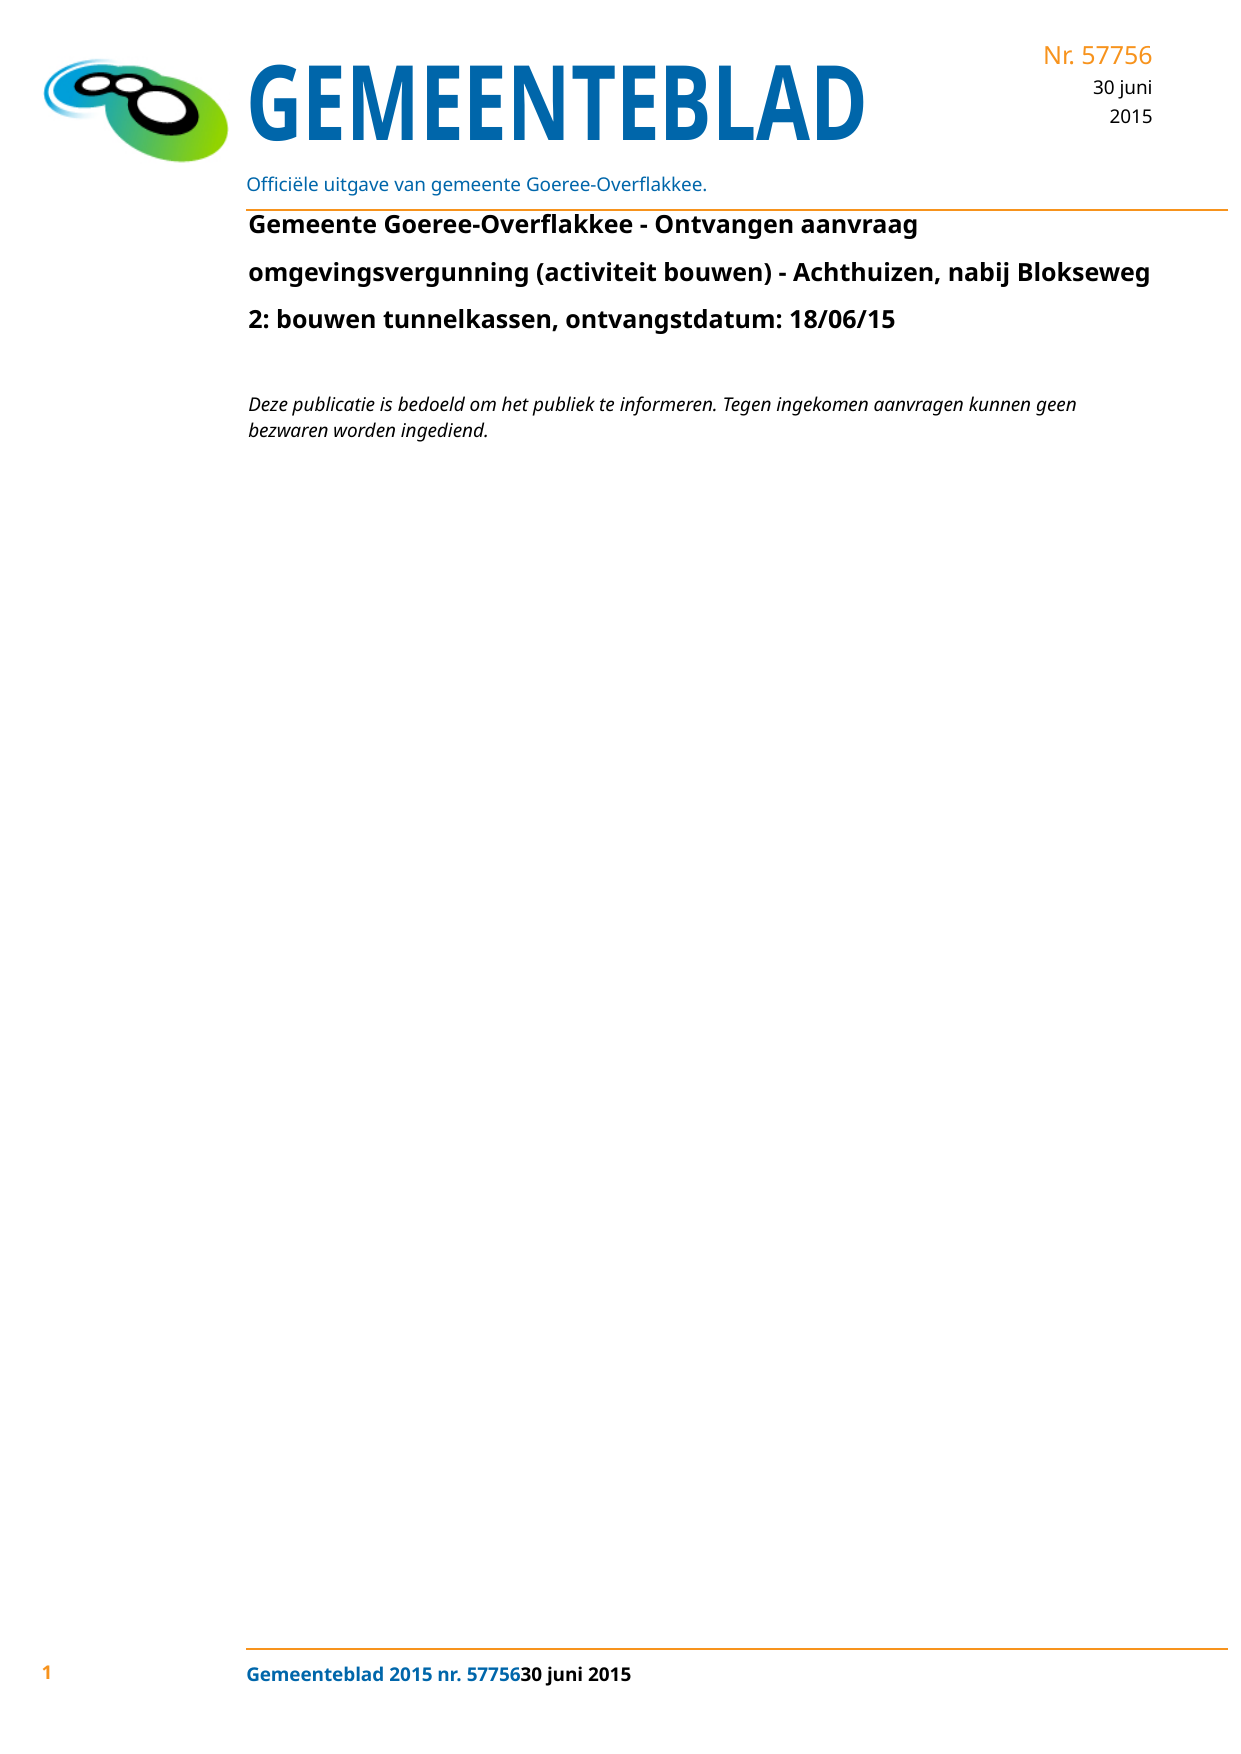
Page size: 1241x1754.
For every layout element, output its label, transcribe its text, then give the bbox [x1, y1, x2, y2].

picture [41, 47, 231, 172]
text Deze publicatie is bedoeld om het publiek te informeren. Tegen ingekomen aanvragen kunnen geen bezwaren worden ingediend. [248, 391, 1152, 443]
text Gemeente Goeree-Overflakkee - Ontvangen aanvraag omgevingsvergunning (activiteit bouwen) - Achthuizen, nabij Blokseweg 2: bouwen tunnelkassen, ontvangstdatum: 18/06/15 [248, 211, 1152, 336]
